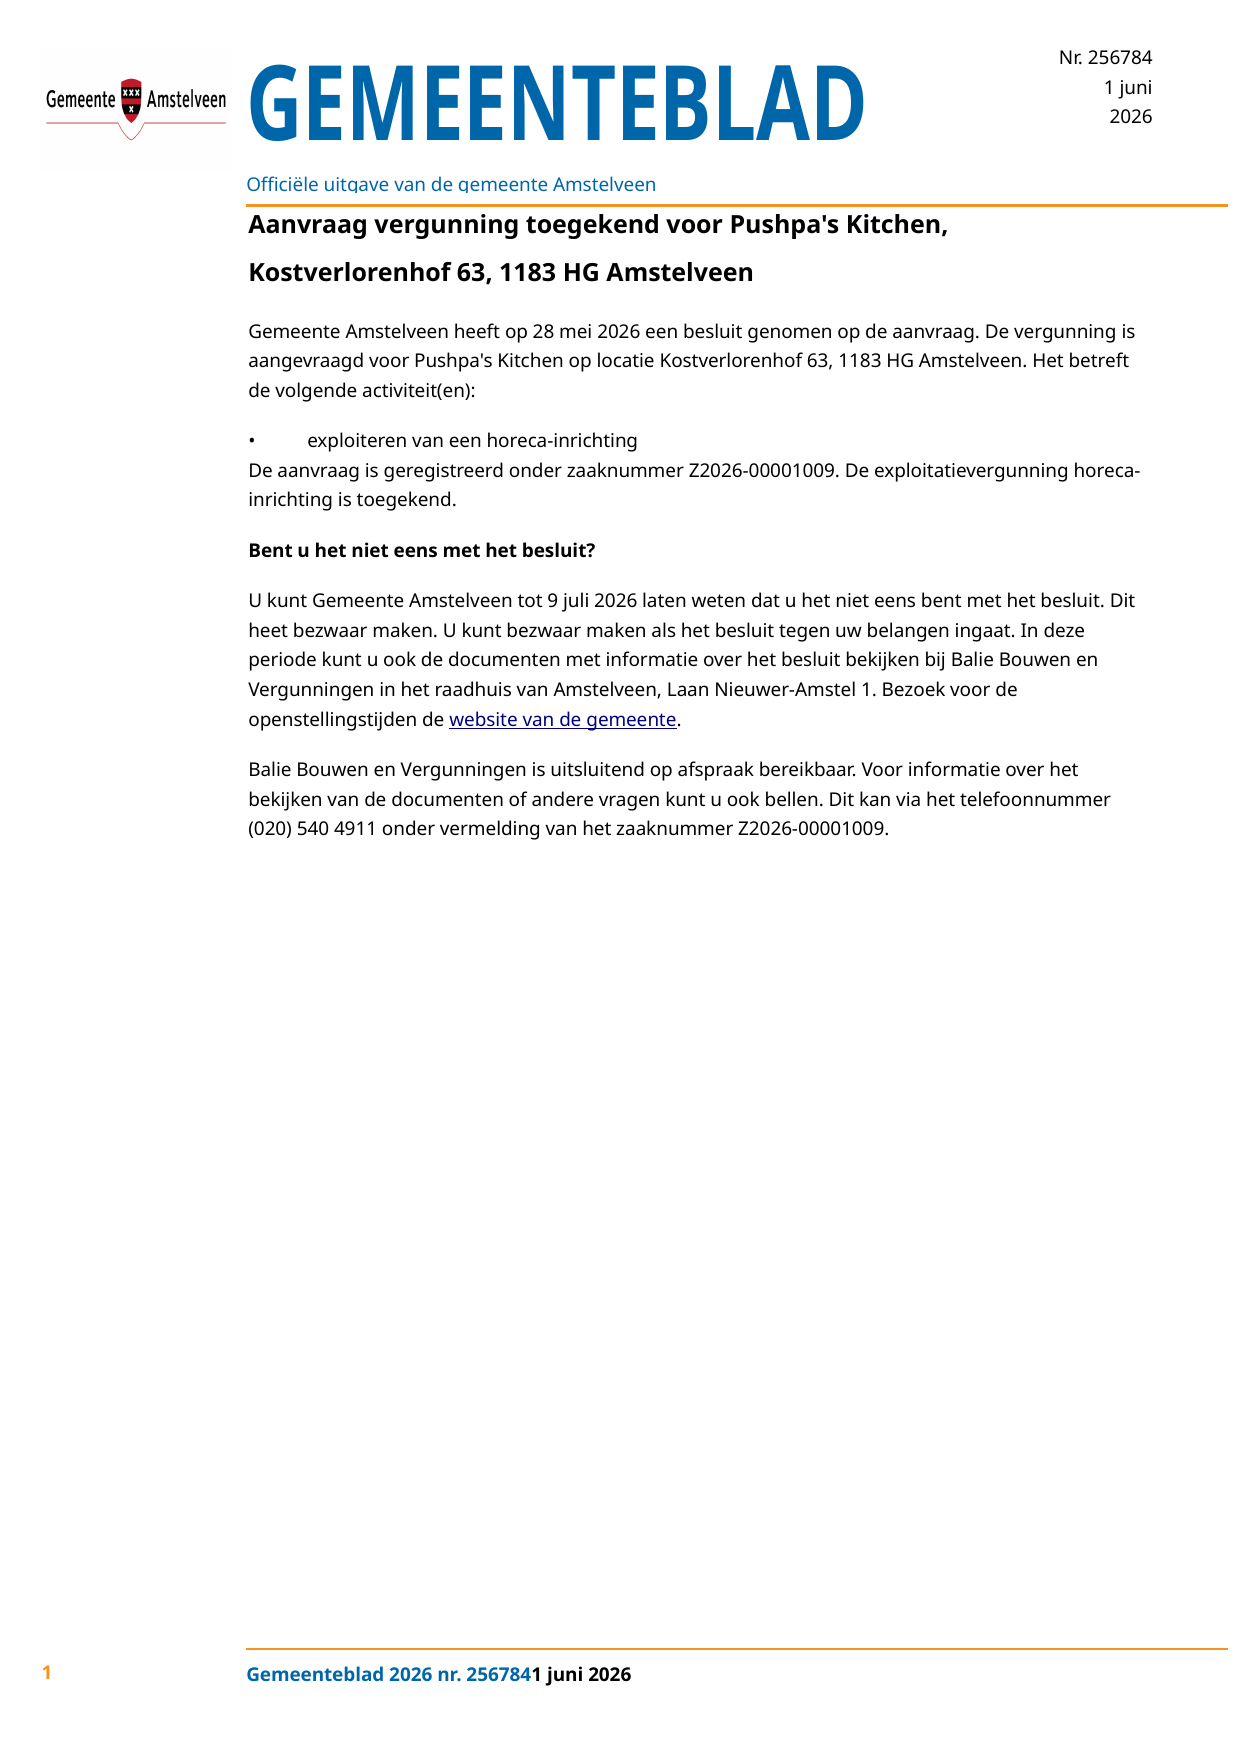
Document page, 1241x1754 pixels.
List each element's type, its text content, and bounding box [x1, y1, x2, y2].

text De aanvraag is geregistreerd onder zaaknummer Z2026-00001009. De exploitatievergunning horeca-inrichting is toegekend. [248, 457, 1152, 512]
text Gemeente Amstelveen heeft op 28 mei 2026 een besluit genomen op de aanvraag. De vergunning is aangevraagd voor Pushpa's Kitchen op locatie Kostverlorenhof 63, 1183 HG Amstelveen. Het betreft de volgende activiteit(en): [248, 318, 1152, 403]
list exploiteren van een horeca-inrichting [248, 427, 1152, 453]
text U kunt Gemeente Amstelveen tot 9 juli 2026 laten weten dat u het niet eens bent met het besluit. Dit heet bezwaar maken. U kunt bezwaar maken als het besluit tegen uw belangen ingaat. In deze periode kunt u ook de documenten met informatie over het besluit bekijken bij Balie Bouwen en Vergunningen in het raadhuis van Amstelveen, Laan Nieuwer-Amstel 1. Bezoek voor de openstellingstijden de website van de gemeente. [248, 587, 1152, 732]
text Bent u het niet eens met het besluit? [248, 537, 1152, 563]
text Aanvraag vergunning toegekend voor Pushpa's Kitchen, Kostverlorenhof 63, 1183 HG Amstelveen [248, 207, 1152, 288]
text Balie Bouwen en Vergunningen is uitsluitend op afspraak bereikbaar. Voor informatie over het bekijken van de documenten of andere vragen kunt u ook bellen. Dit kan via het telefoonnummer (020) 540 4911 onder vermelding van het zaaknummer Z2026-00001009. [248, 756, 1152, 841]
picture [41, 47, 231, 172]
